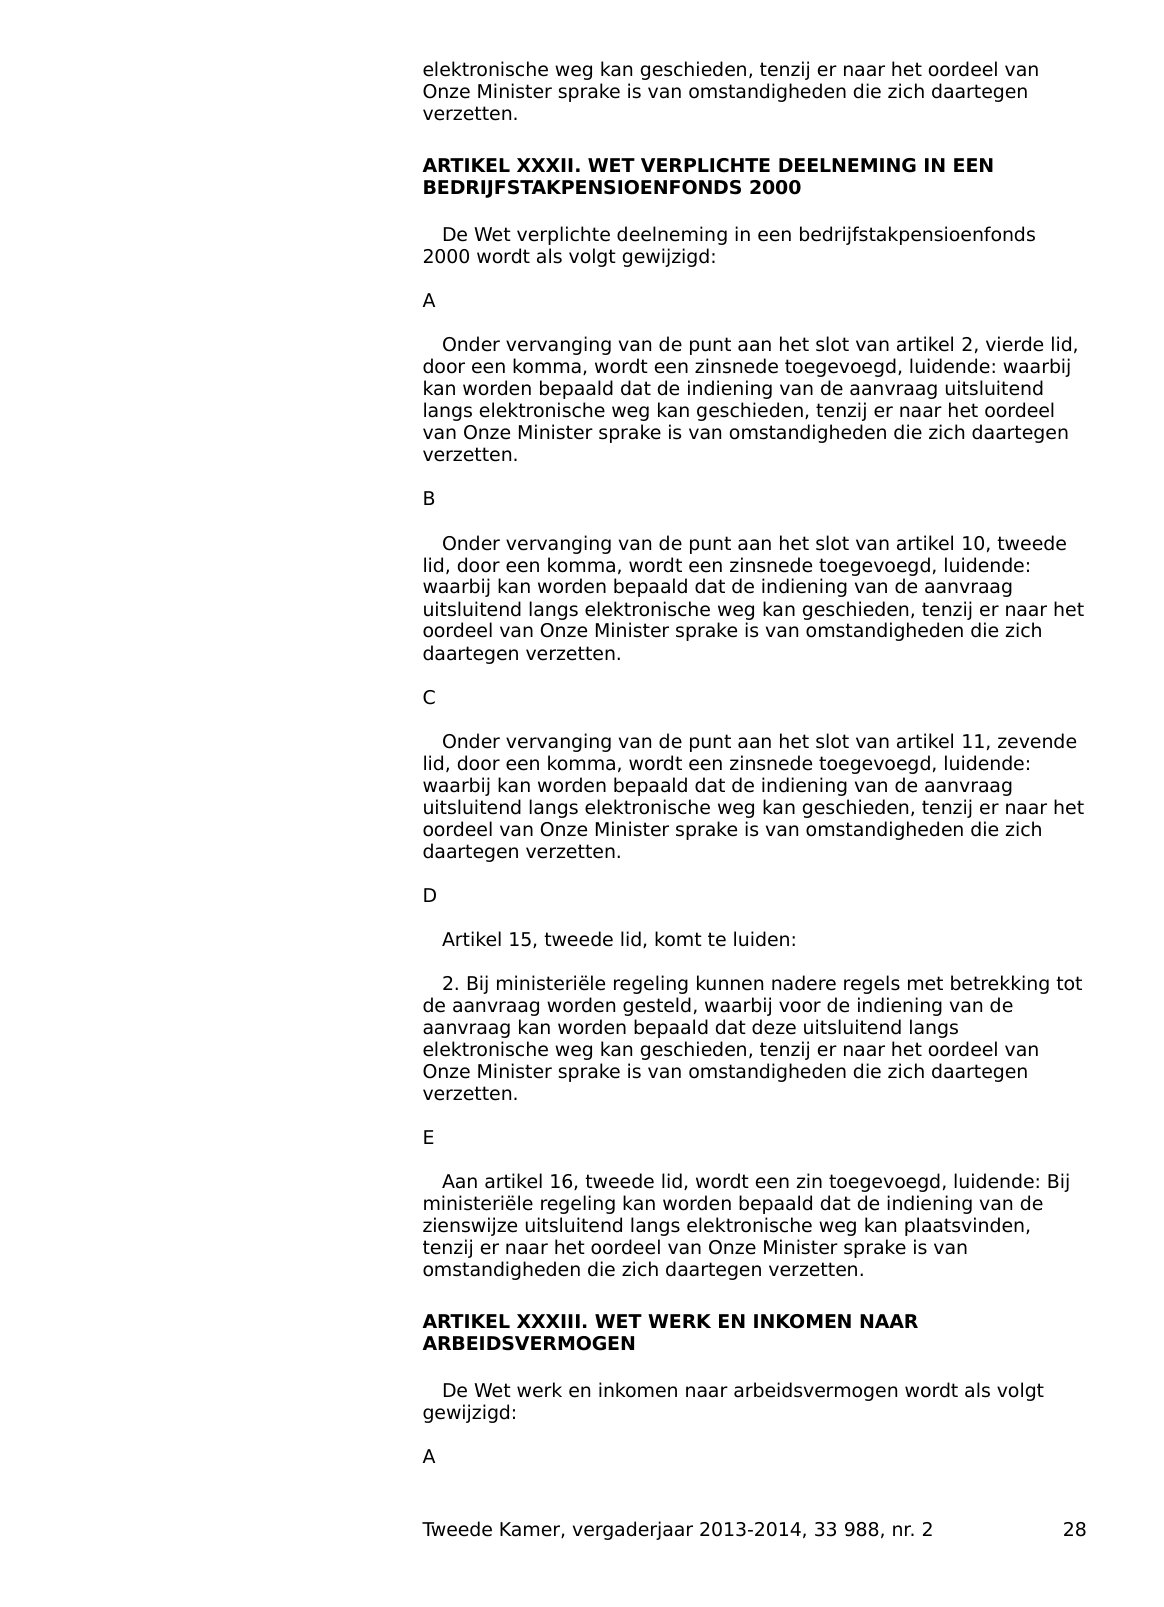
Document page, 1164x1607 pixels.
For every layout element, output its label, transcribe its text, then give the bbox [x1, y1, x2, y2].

text De Wet werk en inkomen naar arbeidsvermogen wordt als volgt gewijzigd: [422, 1380, 1087, 1424]
text B [422, 488, 1087, 510]
text De Wet verplichte deelneming in een bedrijfstakpensioenfonds 2000 wordt als volgt gewijzigd: [422, 224, 1087, 268]
subtitle ARTIKEL XXXIII. WET WERK EN INKOMEN NAAR ARBEIDSVERMOGEN [422, 1311, 1087, 1355]
text D [422, 885, 1087, 907]
text C [422, 687, 1087, 708]
subtitle ARTIKEL XXXII. WET VERPLICHTE DEELNEMING IN EEN BEDRIJFSTAKPENSIOENFONDS 2000 [422, 155, 1087, 199]
text Artikel 15, tweede lid, komt te luiden: [422, 929, 1087, 951]
text Aan artikel 16, tweede lid, wordt een zin toegevoegd, luidende: Bij ministeriële regeling kan worden bepaald dat de indiening van de zienswijze uitsluitend langs elektronische weg kan plaatsvinden, tenzij er naar het oordeel van Onze Minister sprake is van omstandigheden die zich daartegen verzetten. [422, 1171, 1087, 1281]
text 2. Bij ministeriële regeling kunnen nadere regels met betrekking tot de aanvraag worden gesteld, waarbij voor de indiening van de aanvraag kan worden bepaald dat deze uitsluitend langs elektronische weg kan geschieden, tenzij er naar het oordeel van Onze Minister sprake is van omstandigheden die zich daartegen verzetten. [422, 973, 1087, 1105]
text Onder vervanging van de punt aan het slot van artikel 2, vierde lid, door een komma, wordt een zinsnede toegevoegd, luidende: waarbij kan worden bepaald dat de indiening van de aanvraag uitsluitend langs elektronische weg kan geschieden, tenzij er naar het oordeel van Onze Minister sprake is van omstandigheden die zich daartegen verzetten. [422, 334, 1087, 466]
text Onder vervanging van de punt aan het slot van artikel 11, zevende lid, door een komma, wordt een zinsnede toegevoegd, luidende: waarbij kan worden bepaald dat de indiening van de aanvraag uitsluitend langs elektronische weg kan geschieden, tenzij er naar het oordeel van Onze Minister sprake is van omstandigheden die zich daartegen verzetten. [422, 731, 1087, 863]
text A [422, 1446, 1087, 1468]
text A [422, 290, 1087, 312]
text Onder vervanging van de punt aan het slot van artikel 10, tweede lid, door een komma, wordt een zinsnede toegevoegd, luidende: waarbij kan worden bepaald dat de indiening van de aanvraag uitsluitend langs elektronische weg kan geschieden, tenzij er naar het oordeel van Onze Minister sprake is van omstandigheden die zich daartegen verzetten. [422, 532, 1087, 664]
text elektronische weg kan geschieden, tenzij er naar het oordeel van Onze Minister sprake is van omstandigheden die zich daartegen verzetten. [422, 59, 1087, 125]
text E [422, 1127, 1087, 1149]
